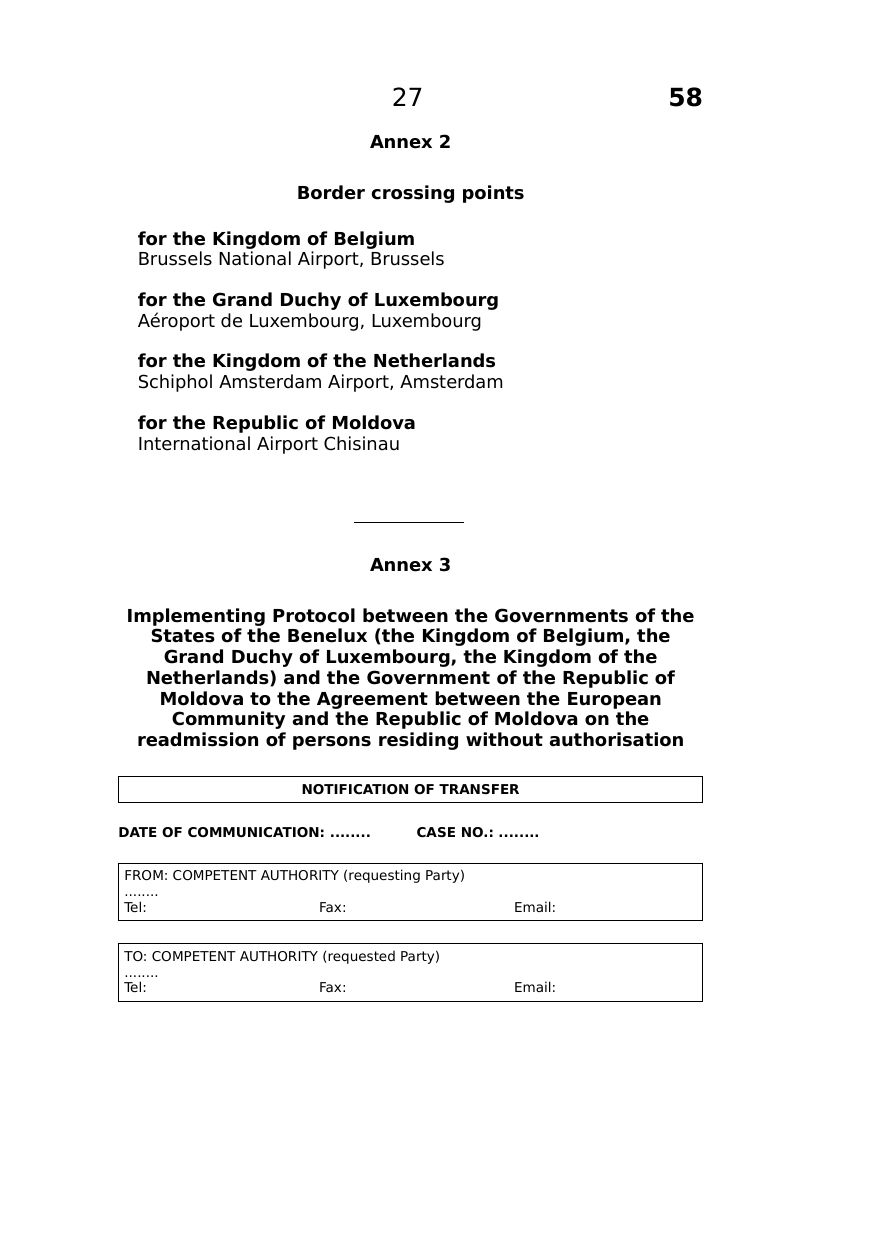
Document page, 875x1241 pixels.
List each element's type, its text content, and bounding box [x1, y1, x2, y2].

subtitle Annex 3 [118, 555, 703, 576]
text for the Republic of Moldova [118, 413, 703, 433]
subtitle Annex 2 [118, 132, 703, 153]
table_cell ........ [119, 884, 702, 899]
table_cell Email: [508, 980, 702, 1001]
text for the Kingdom of Belgium [118, 228, 703, 249]
text for the Kingdom of the Netherlands [118, 351, 703, 372]
table_cell ........ [119, 964, 702, 980]
table_header NOTIFICATION OF TRANSFER [119, 777, 702, 802]
table_header DATE OF COMMUNICATION: ........ [118, 825, 410, 841]
table_cell Email: [508, 900, 702, 920]
subtitle Implementing Protocol between the Governments of the States of the Benelux (the Kingdom of Belgium, the Grand Duchy of Luxembourg, the Kingdom of the Netherlands) and the Government of the Republic of Moldova to the Agreement between the European Community and the Republic of Moldova on the readmission of persons residing without authorisation [118, 606, 703, 751]
subtitle Border crossing points [118, 183, 703, 203]
table_header FROM: COMPETENT AUTHORITY (requesting Party) [119, 864, 702, 884]
text International Airport Chisinau [118, 433, 703, 454]
table_cell Tel: [119, 900, 313, 920]
table_cell Fax: [313, 980, 508, 1001]
table_cell Fax: [313, 900, 508, 920]
text Brussels National Airport, Brussels [118, 249, 703, 270]
text for the Grand Duchy of Luxembourg [118, 290, 703, 311]
table_header TO: COMPETENT AUTHORITY (requested Party) [119, 944, 702, 964]
table_header CASE NO.: ........ [410, 825, 703, 841]
text Aéroport de Luxembourg, Luxembourg [118, 311, 703, 331]
text Schiphol Amsterdam Airport, Amsterdam [118, 372, 703, 393]
table_cell Tel: [119, 980, 313, 1001]
